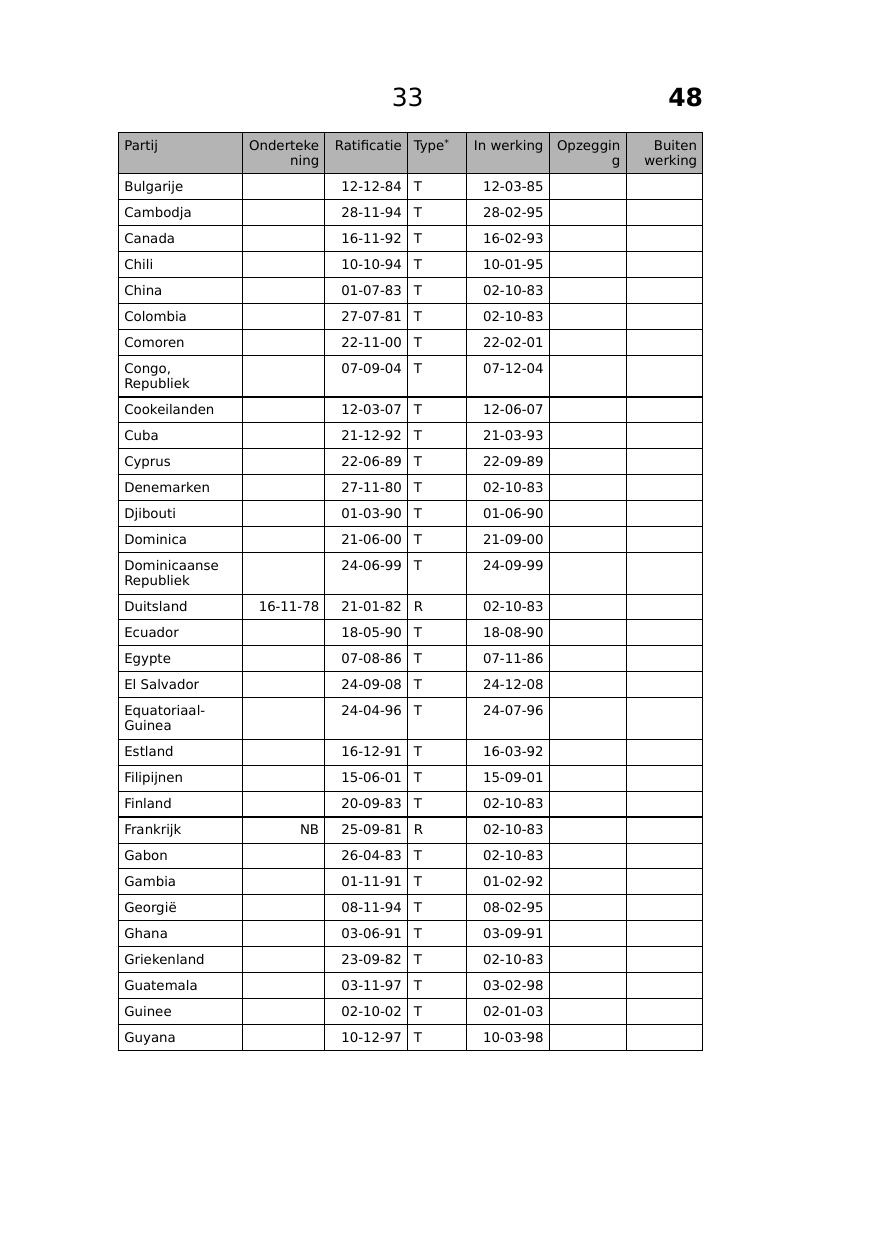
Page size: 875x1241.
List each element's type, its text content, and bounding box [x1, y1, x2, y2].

table_cell 08-11-94 [325, 895, 407, 920]
table_cell Finland [119, 792, 242, 816]
table_cell T [408, 200, 466, 225]
table_cell 22-02-01 [467, 330, 549, 355]
table_cell 15-06-01 [325, 766, 407, 791]
table_cell T [408, 475, 466, 500]
table_cell [550, 356, 626, 396]
table_cell 24-06-99 [325, 553, 407, 593]
table_cell 24-09-99 [467, 553, 549, 593]
table_cell 02-10-83 [467, 278, 549, 303]
table_cell [550, 844, 626, 868]
table_cell T [408, 672, 466, 697]
table_cell Cuba [119, 423, 242, 448]
table_cell [550, 252, 626, 277]
table_cell [243, 278, 324, 303]
table_cell [243, 252, 324, 277]
table_cell [243, 304, 324, 329]
table_cell T [408, 999, 466, 1024]
table_cell [550, 698, 626, 739]
table_cell [627, 449, 702, 474]
table_cell Guinee [119, 999, 242, 1024]
table_cell Filipijnen [119, 766, 242, 791]
table_cell Chili [119, 252, 242, 277]
table_cell Cookeilanden [119, 398, 242, 422]
table_cell 01-03-90 [325, 501, 407, 526]
table_cell Equatoriaal-Guinea [119, 698, 242, 739]
table_cell [550, 947, 626, 972]
table_cell [550, 672, 626, 697]
table_cell [550, 200, 626, 225]
table_cell 10-12-97 [325, 1025, 407, 1050]
table_cell T [408, 278, 466, 303]
table_cell [627, 475, 702, 500]
table_cell T [408, 620, 466, 645]
table_cell Ghana [119, 921, 242, 946]
table_cell [243, 226, 324, 251]
table_cell 16-11-78 [243, 595, 324, 619]
table_cell 07-09-04 [325, 356, 407, 396]
table_cell 02-10-83 [467, 844, 549, 868]
table_cell 18-08-90 [467, 620, 549, 645]
table_cell [550, 999, 626, 1024]
table_cell 03-09-91 [467, 921, 549, 946]
table_cell T [408, 304, 466, 329]
table_cell [627, 553, 702, 593]
table_cell T [408, 527, 466, 552]
table_cell [243, 698, 324, 739]
table_cell T [408, 501, 466, 526]
table_cell T [408, 1025, 466, 1050]
table_cell 02-10-83 [467, 792, 549, 816]
table_cell [243, 200, 324, 225]
table_cell [627, 921, 702, 946]
table_cell [243, 792, 324, 816]
table_cell T [408, 252, 466, 277]
table_cell [550, 646, 626, 671]
table_cell 07-08-86 [325, 646, 407, 671]
table_cell 24-09-08 [325, 672, 407, 697]
table_cell 16-12-91 [325, 740, 407, 764]
table_cell NB [243, 818, 324, 842]
table_cell [627, 278, 702, 303]
table_cell 10-01-95 [467, 252, 549, 277]
table_cell [627, 423, 702, 448]
table_cell [627, 356, 702, 396]
table_cell [627, 174, 702, 199]
table_cell [243, 174, 324, 199]
table_cell Denemarken [119, 475, 242, 500]
table_cell 21-01-82 [325, 595, 407, 619]
table_cell [550, 1025, 626, 1050]
table_cell T [408, 330, 466, 355]
table_cell Gabon [119, 844, 242, 868]
table_cell 16-02-93 [467, 226, 549, 251]
table_cell [243, 449, 324, 474]
table_cell [627, 818, 702, 842]
table_cell [627, 304, 702, 329]
table_cell [243, 527, 324, 552]
table_cell T [408, 869, 466, 894]
table_cell 26-04-83 [325, 844, 407, 868]
table_header Ratificatie [325, 133, 407, 173]
table_cell [627, 999, 702, 1024]
table_cell 02-10-83 [467, 595, 549, 619]
table_cell Canada [119, 226, 242, 251]
table_cell 02-10-83 [467, 818, 549, 842]
table_cell [243, 766, 324, 791]
table_cell [243, 646, 324, 671]
table_cell [627, 973, 702, 998]
table_cell [243, 1025, 324, 1050]
table_cell [550, 553, 626, 593]
table_cell [550, 766, 626, 791]
table_cell T [408, 646, 466, 671]
table_cell T [408, 973, 466, 998]
table_cell 02-10-83 [467, 947, 549, 972]
table_cell Colombia [119, 304, 242, 329]
table_cell T [408, 947, 466, 972]
table_cell 08-02-95 [467, 895, 549, 920]
table_cell Bulgarije [119, 174, 242, 199]
table_cell T [408, 174, 466, 199]
table_cell [243, 921, 324, 946]
table_cell Estland [119, 740, 242, 764]
table_cell [550, 620, 626, 645]
table_cell 22-06-89 [325, 449, 407, 474]
table_cell 16-03-92 [467, 740, 549, 764]
table_cell [243, 672, 324, 697]
table_cell T [408, 553, 466, 593]
table_cell [627, 252, 702, 277]
table_cell [243, 740, 324, 764]
table_cell T [408, 398, 466, 422]
table_cell [627, 844, 702, 868]
table_cell 23-09-82 [325, 947, 407, 972]
table_cell 10-03-98 [467, 1025, 549, 1050]
table_cell T [408, 226, 466, 251]
table_cell Guatemala [119, 973, 242, 998]
table_cell [243, 501, 324, 526]
table_cell [550, 595, 626, 619]
table_cell [627, 501, 702, 526]
table_cell 12-03-85 [467, 174, 549, 199]
table_cell 24-12-08 [467, 672, 549, 697]
table_cell R [408, 595, 466, 619]
table_cell T [408, 740, 466, 764]
table_cell [243, 844, 324, 868]
table_cell [550, 278, 626, 303]
table_cell 02-10-02 [325, 999, 407, 1024]
table_cell [627, 226, 702, 251]
table_cell 07-12-04 [467, 356, 549, 396]
table_cell 20-09-83 [325, 792, 407, 816]
table_cell 01-06-90 [467, 501, 549, 526]
table_header Opzegging [550, 133, 626, 173]
table_cell [627, 947, 702, 972]
table_cell [550, 449, 626, 474]
table_cell [627, 792, 702, 816]
table_cell 02-10-83 [467, 475, 549, 500]
table_cell 25-09-81 [325, 818, 407, 842]
table_cell Dominica [119, 527, 242, 552]
table_cell 02-10-83 [467, 304, 549, 329]
table_cell [243, 895, 324, 920]
table_cell T [408, 766, 466, 791]
table_header In werking [467, 133, 549, 173]
table_header Buiten werking [627, 133, 702, 173]
table_cell 10-10-94 [325, 252, 407, 277]
table_cell Ecuador [119, 620, 242, 645]
table_cell [243, 398, 324, 422]
table_cell 01-02-92 [467, 869, 549, 894]
table_cell Comoren [119, 330, 242, 355]
table_cell 03-06-91 [325, 921, 407, 946]
table_cell Gambia [119, 869, 242, 894]
table_cell 24-04-96 [325, 698, 407, 739]
table_cell 27-07-81 [325, 304, 407, 329]
table_cell [243, 475, 324, 500]
table_cell 16-11-92 [325, 226, 407, 251]
table_cell [243, 330, 324, 355]
table_cell 22-09-89 [467, 449, 549, 474]
table_cell [550, 174, 626, 199]
table_cell 12-03-07 [325, 398, 407, 422]
table_cell T [408, 895, 466, 920]
table_cell T [408, 698, 466, 739]
table_cell [550, 792, 626, 816]
table_cell [243, 553, 324, 593]
table_cell 07-11-86 [467, 646, 549, 671]
table_cell Congo, Republiek [119, 356, 242, 396]
table_cell 22-11-00 [325, 330, 407, 355]
table_cell [627, 672, 702, 697]
table_cell T [408, 792, 466, 816]
table_cell [550, 475, 626, 500]
table_cell T [408, 921, 466, 946]
table_cell 12-12-84 [325, 174, 407, 199]
table_cell Djibouti [119, 501, 242, 526]
table_header Ondertekening [243, 133, 324, 173]
table_cell [627, 527, 702, 552]
table_cell [627, 620, 702, 645]
table_cell [627, 698, 702, 739]
table_cell [627, 646, 702, 671]
table_cell China [119, 278, 242, 303]
table_cell El Salvador [119, 672, 242, 697]
table_cell 03-02-98 [467, 973, 549, 998]
table_cell 28-02-95 [467, 200, 549, 225]
table_header Type* [408, 133, 466, 173]
table_cell [550, 527, 626, 552]
table_cell [550, 226, 626, 251]
table_cell [550, 330, 626, 355]
table_cell [627, 595, 702, 619]
table_cell [243, 973, 324, 998]
table_cell R [408, 818, 466, 842]
table_cell 24-07-96 [467, 698, 549, 739]
table_cell [627, 200, 702, 225]
table_cell Duitsland [119, 595, 242, 619]
table_cell [627, 398, 702, 422]
table_cell [627, 1025, 702, 1050]
table_cell [243, 356, 324, 396]
table_cell Cyprus [119, 449, 242, 474]
table_cell Griekenland [119, 947, 242, 972]
table_cell [243, 869, 324, 894]
table_cell 21-06-00 [325, 527, 407, 552]
table_cell [243, 620, 324, 645]
table_cell [550, 398, 626, 422]
table_cell T [408, 844, 466, 868]
table_cell 02-01-03 [467, 999, 549, 1024]
table_cell [243, 423, 324, 448]
table_cell [627, 869, 702, 894]
table_cell 21-12-92 [325, 423, 407, 448]
table_cell [627, 895, 702, 920]
table_cell 01-11-91 [325, 869, 407, 894]
table_cell [550, 895, 626, 920]
table_cell [550, 501, 626, 526]
table_cell [550, 818, 626, 842]
table_cell 12-06-07 [467, 398, 549, 422]
table_cell Georgië [119, 895, 242, 920]
table_cell Egypte [119, 646, 242, 671]
table_cell [627, 766, 702, 791]
table_cell 28-11-94 [325, 200, 407, 225]
table_header Partij [119, 133, 242, 173]
table_cell [550, 304, 626, 329]
table_cell [627, 330, 702, 355]
table_cell 15-09-01 [467, 766, 549, 791]
table_cell 21-09-00 [467, 527, 549, 552]
table_cell [550, 423, 626, 448]
table_cell [243, 947, 324, 972]
table_cell Dominicaanse Republiek [119, 553, 242, 593]
table_cell [550, 869, 626, 894]
table_cell Cambodja [119, 200, 242, 225]
table_cell [243, 999, 324, 1024]
table_cell 03-11-97 [325, 973, 407, 998]
table_cell T [408, 449, 466, 474]
table_cell [550, 921, 626, 946]
table_cell 01-07-83 [325, 278, 407, 303]
table_cell 27-11-80 [325, 475, 407, 500]
table_cell Guyana [119, 1025, 242, 1050]
table_cell Frankrijk [119, 818, 242, 842]
table_cell T [408, 423, 466, 448]
table_cell [550, 973, 626, 998]
table_cell T [408, 356, 466, 396]
table_cell [627, 740, 702, 764]
table_cell 21-03-93 [467, 423, 549, 448]
table_cell 18-05-90 [325, 620, 407, 645]
table_cell [550, 740, 626, 764]
